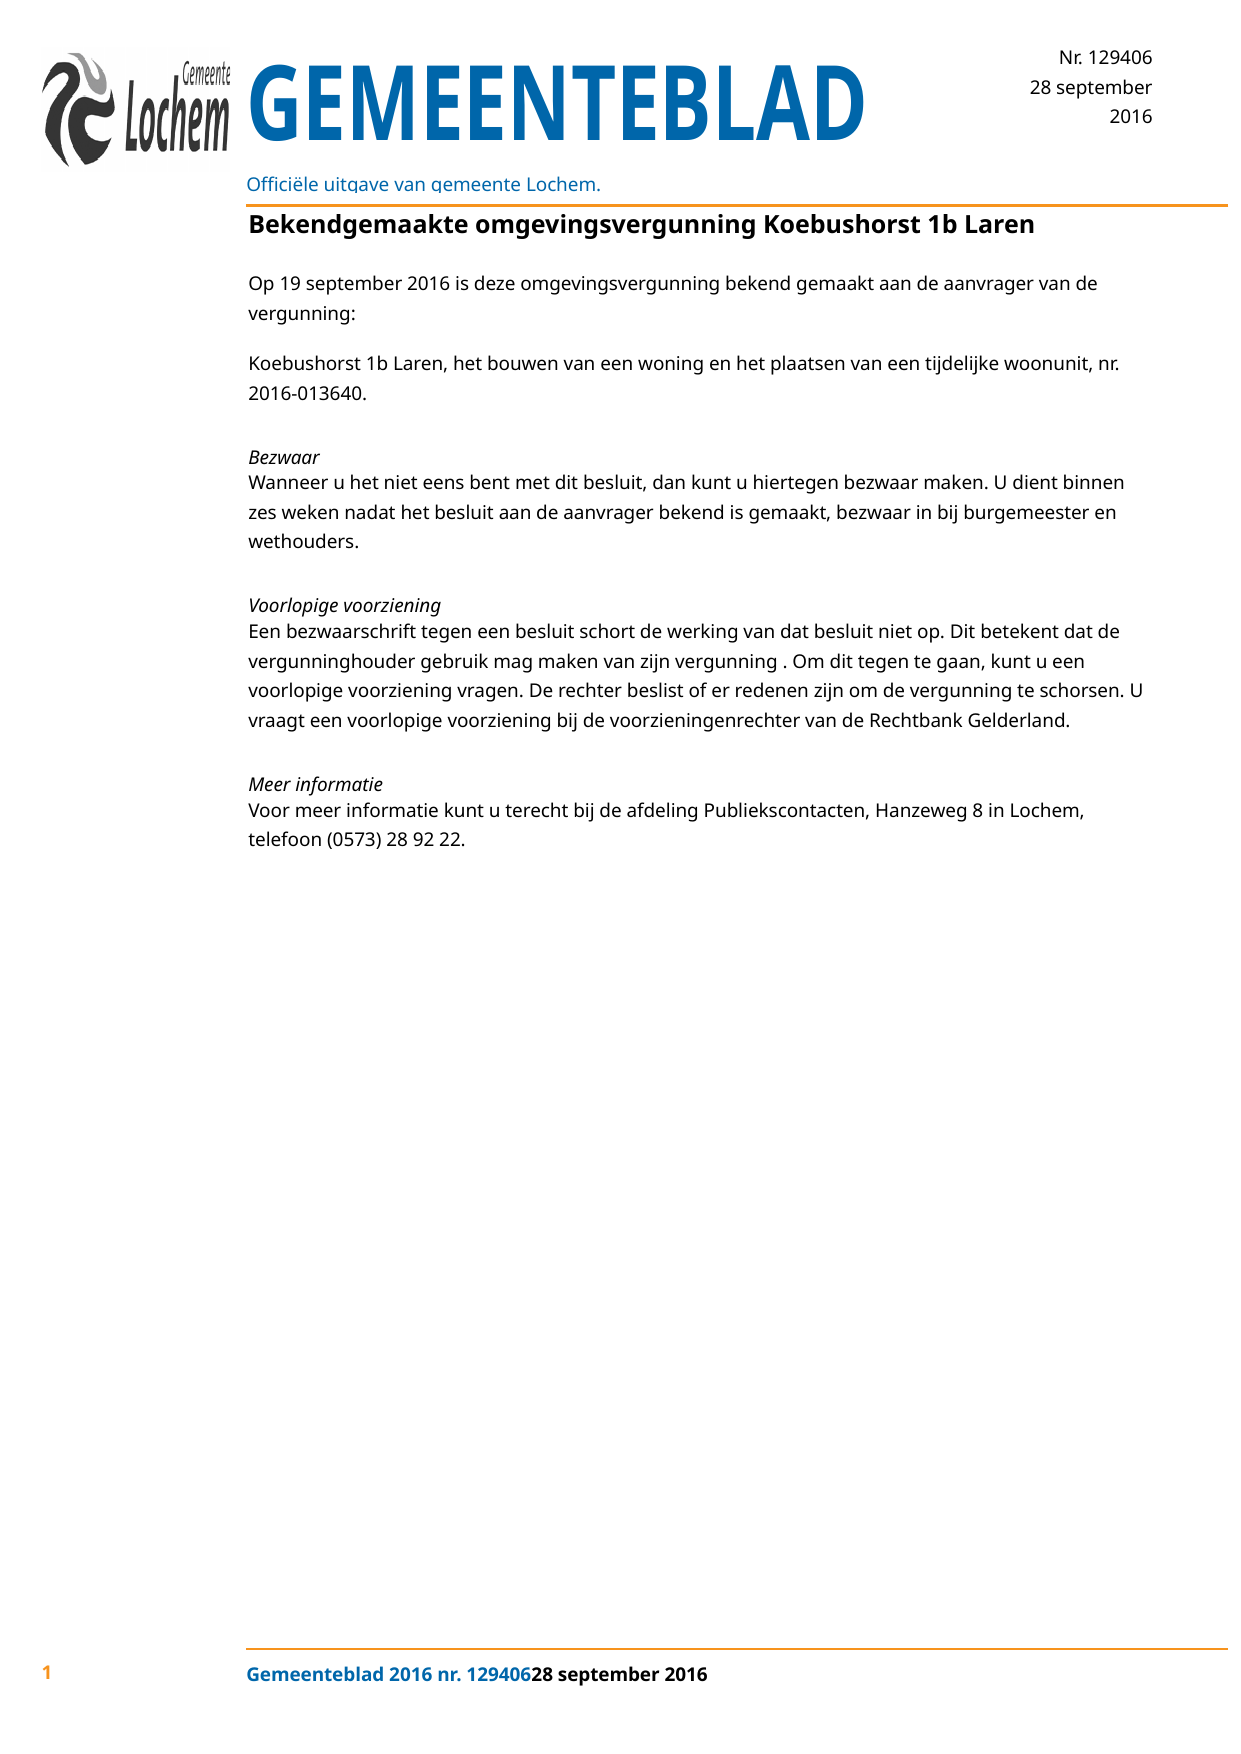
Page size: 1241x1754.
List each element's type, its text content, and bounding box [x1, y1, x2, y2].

text Bekendgemaakte omgevingsvergunning Koebushorst 1b Laren [248, 207, 1152, 241]
text Wanneer u het niet eens bent met dit besluit, dan kunt u hiertegen bezwaar maken. U dient binnen zes weken nadat het besluit aan de aanvrager bekend is gemaakt, bezwaar in bij burgemeester en wethouders. [248, 469, 1152, 554]
text Koebushorst 1b Laren, het bouwen van een woning en het plaatsen van een tijdelijke woonunit, nr. 2016-013640. [248, 350, 1152, 406]
text Voor meer informatie kunt u terecht bij de afdeling Publiekscontacten, Hanzeweg 8 in Lochem, telefoon (0573) 28 92 22. [248, 797, 1152, 852]
text Meer informatie [248, 771, 1152, 797]
text Voorlopige voorziening [248, 593, 1152, 618]
text Bezwaar [248, 444, 1152, 469]
text Een bezwaarschrift tegen een besluit schort de werking van dat besluit niet op. Dit betekent dat de vergunninghouder gebruik mag maken van zijn vergunning . Om dit tegen te gaan, kunt u een voorlopige voorziening vragen. De rechter beslist of er redenen zijn om de vergunning te schorsen. U vraagt een voorlopige voorziening bij de voorzieningenrechter van de Rechtbank Gelderland. [248, 618, 1152, 733]
text Op 19 september 2016 is deze omgevingsvergunning bekend gemaakt aan de aanvrager van de vergunning: [248, 270, 1152, 326]
picture [41, 47, 231, 172]
